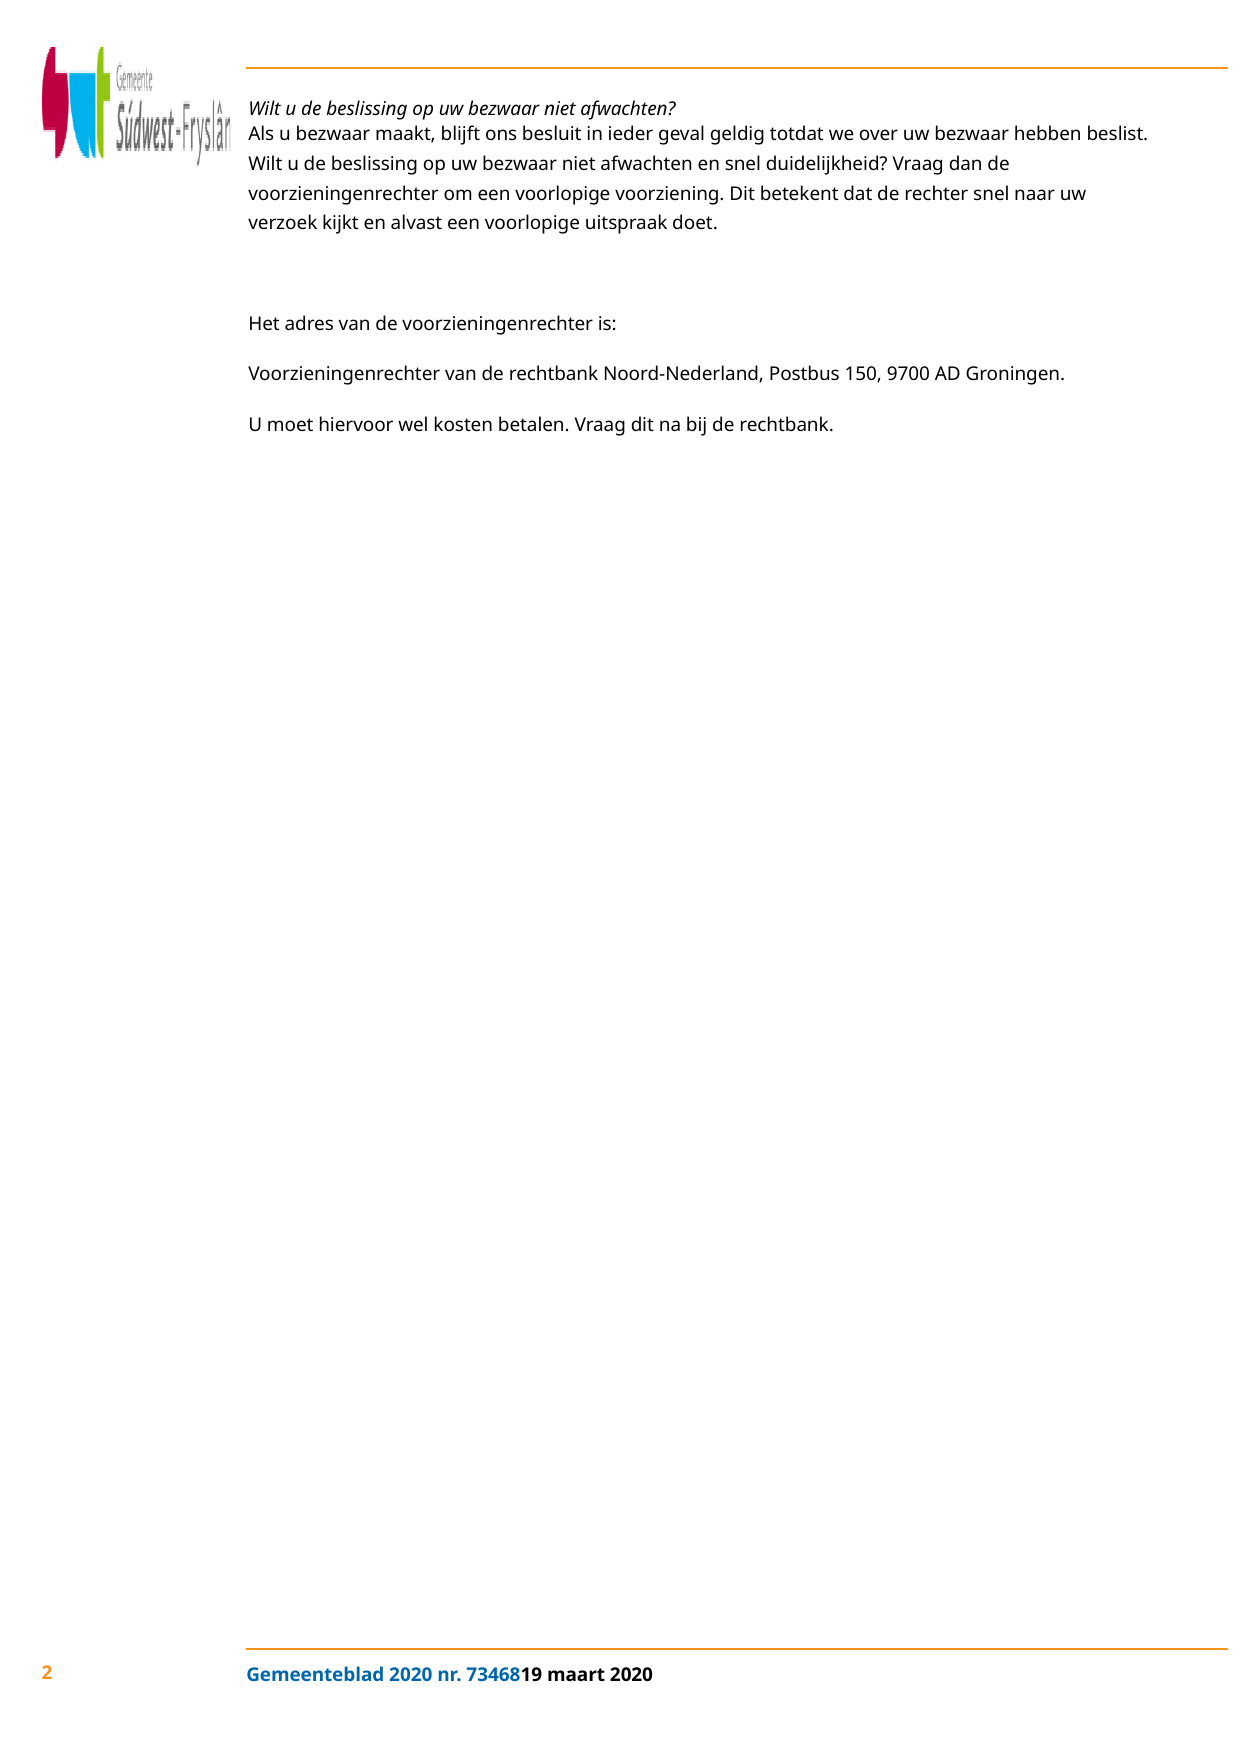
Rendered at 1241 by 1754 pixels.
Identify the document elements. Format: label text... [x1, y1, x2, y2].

text Voorzieningenrechter van de rechtbank Noord-Nederland, Postbus 150, 9700 AD Groningen. [248, 361, 1152, 386]
text Het adres van de voorzieningenrechter is: [248, 310, 1152, 336]
picture [41, 47, 231, 172]
text Als u bezwaar maakt, blijft ons besluit in ieder geval geldig totdat we over uw bezwaar hebben beslist. Wilt u de beslissing op uw bezwaar niet afwachten en snel duidelijkheid? Vraag dan de voorzieningenrechter om een voorlopige voorziening. Dit betekent dat de rechter snel naar uw verzoek kijkt en alvast een voorlopige uitspraak doet. [248, 121, 1152, 235]
text U moet hiervoor wel kosten betalen. Vraag dit na bij de rechtbank. [248, 411, 1152, 437]
text Wilt u de beslissing op uw bezwaar niet afwachten? [248, 95, 1152, 121]
